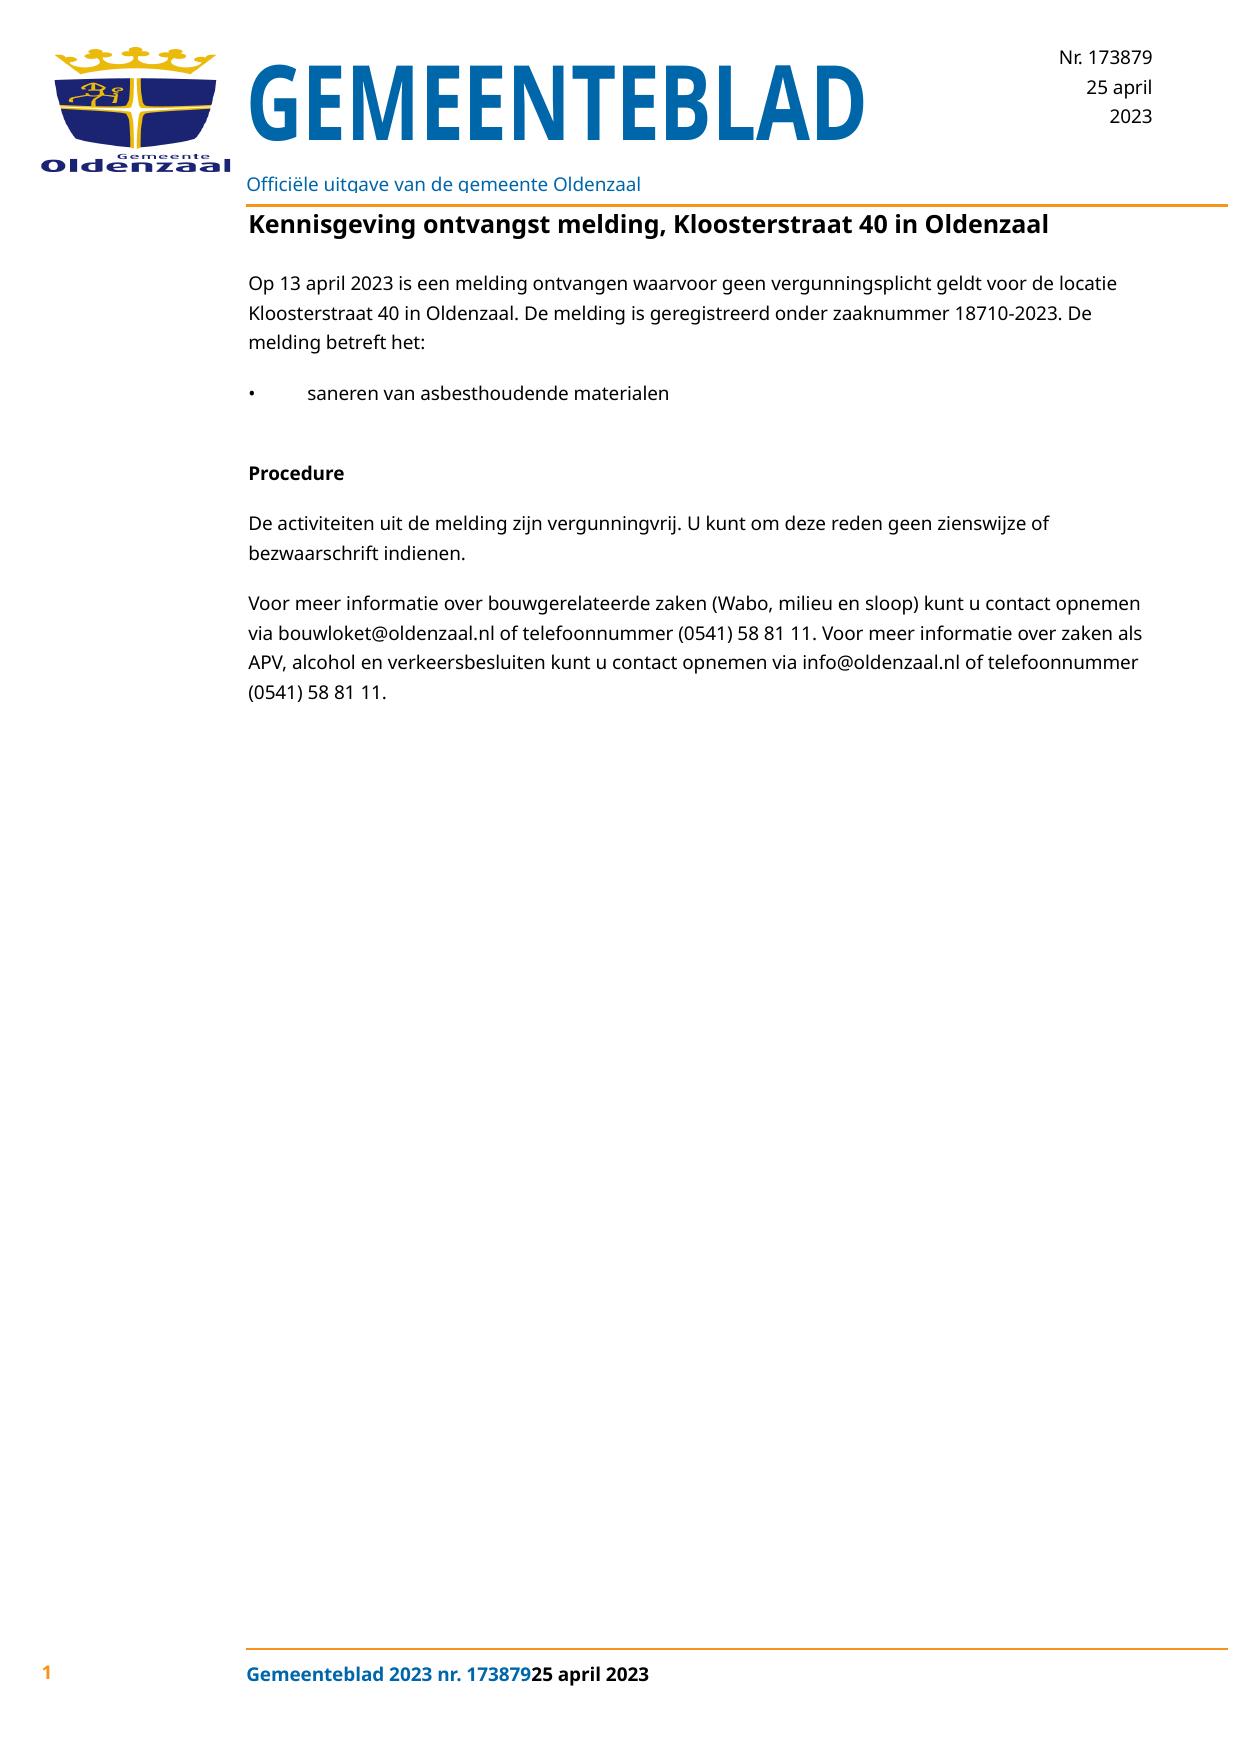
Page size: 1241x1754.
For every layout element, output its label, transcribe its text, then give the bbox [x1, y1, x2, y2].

picture [41, 47, 231, 172]
list saneren van asbesthoudende materialen [248, 380, 1152, 406]
text Procedure [248, 460, 1152, 486]
text De activiteiten uit de melding zijn vergunningvrij. U kunt om deze reden geen zienswijze of bezwaarschrift indienen. [248, 510, 1152, 566]
text Op 13 april 2023 is een melding ontvangen waarvoor geen vergunningsplicht geldt voor de locatie Kloosterstraat 40 in Oldenzaal. De melding is geregistreerd onder zaaknummer 18710-2023. De melding betreft het: [248, 270, 1152, 355]
text Kennisgeving ontvangst melding, Kloosterstraat 40 in Oldenzaal [248, 207, 1152, 241]
text Voor meer informatie over bouwgerelateerde zaken (Wabo, milieu en sloop) kunt u contact opnemen via bouwloket@oldenzaal.nl of telefoonnummer (0541) 58 81 11. Voor meer informatie over zaken als APV, alcohol en verkeersbesluiten kunt u contact opnemen via info@oldenzaal.nl of telefoonnummer (0541) 58 81 11. [248, 590, 1152, 705]
